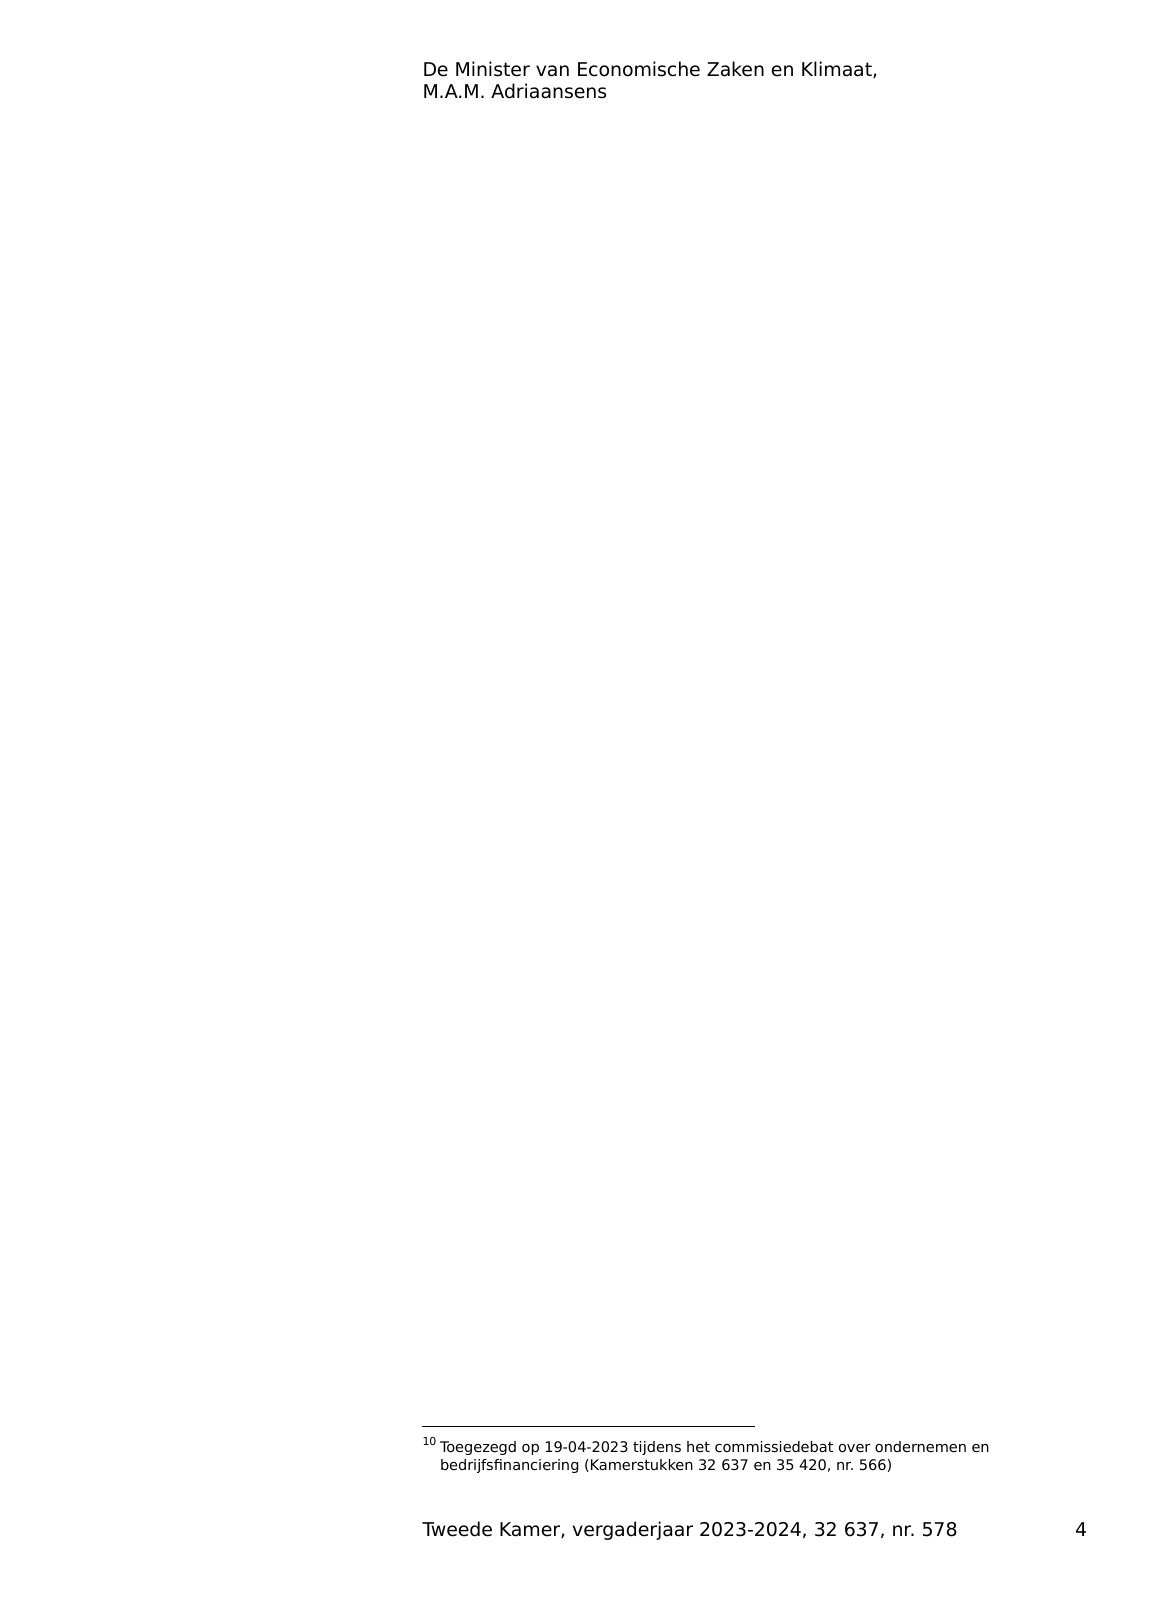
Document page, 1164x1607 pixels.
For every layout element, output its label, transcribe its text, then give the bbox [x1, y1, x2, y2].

text De Minister van Economische Zaken en Klimaat, M.A.M. Adriaansens [422, 59, 1087, 103]
text Toegezegd op 19-04-2023 tijdens het commissiedebat over ondernemen en bedrijfsfinanciering (Kamerstukken 32 637 en 35 420, nr. 566) [422, 1435, 1087, 1474]
